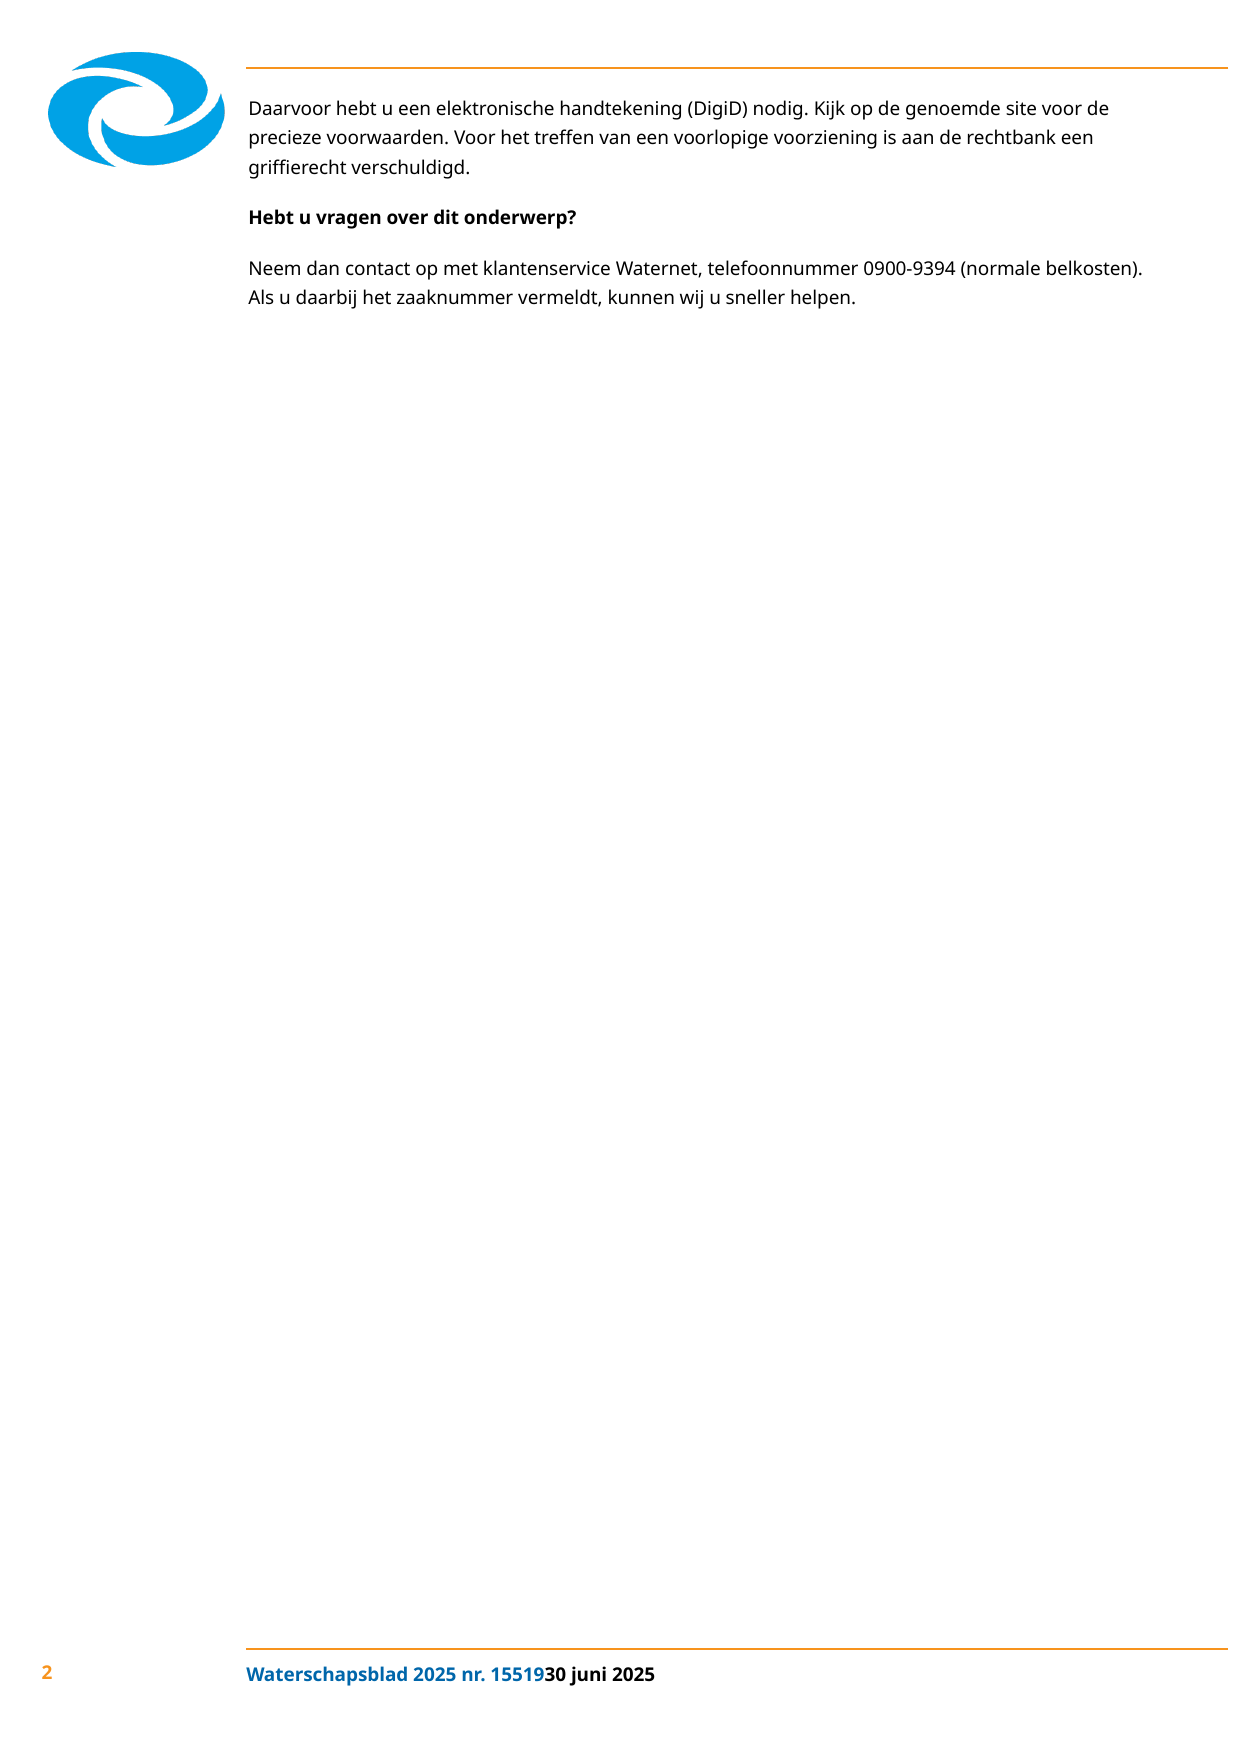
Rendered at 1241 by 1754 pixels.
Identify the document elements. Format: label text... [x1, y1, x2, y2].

picture [41, 47, 231, 172]
text Neem dan contact op met klantenservice Waternet, telefoonnummer 0900-9394 (normale belkosten). Als u daarbij het zaaknummer vermeldt, kunnen wij u sneller helpen. [248, 255, 1152, 310]
text Daarvoor hebt u een elektronische handtekening (DigiD) nodig. Kijk op de genoemde site voor de precieze voorwaarden. Voor het treffen van een voorlopige voorziening is aan de rechtbank een griffierecht verschuldigd. [248, 95, 1152, 180]
text Hebt u vragen over dit onderwerp? [248, 204, 1152, 230]
